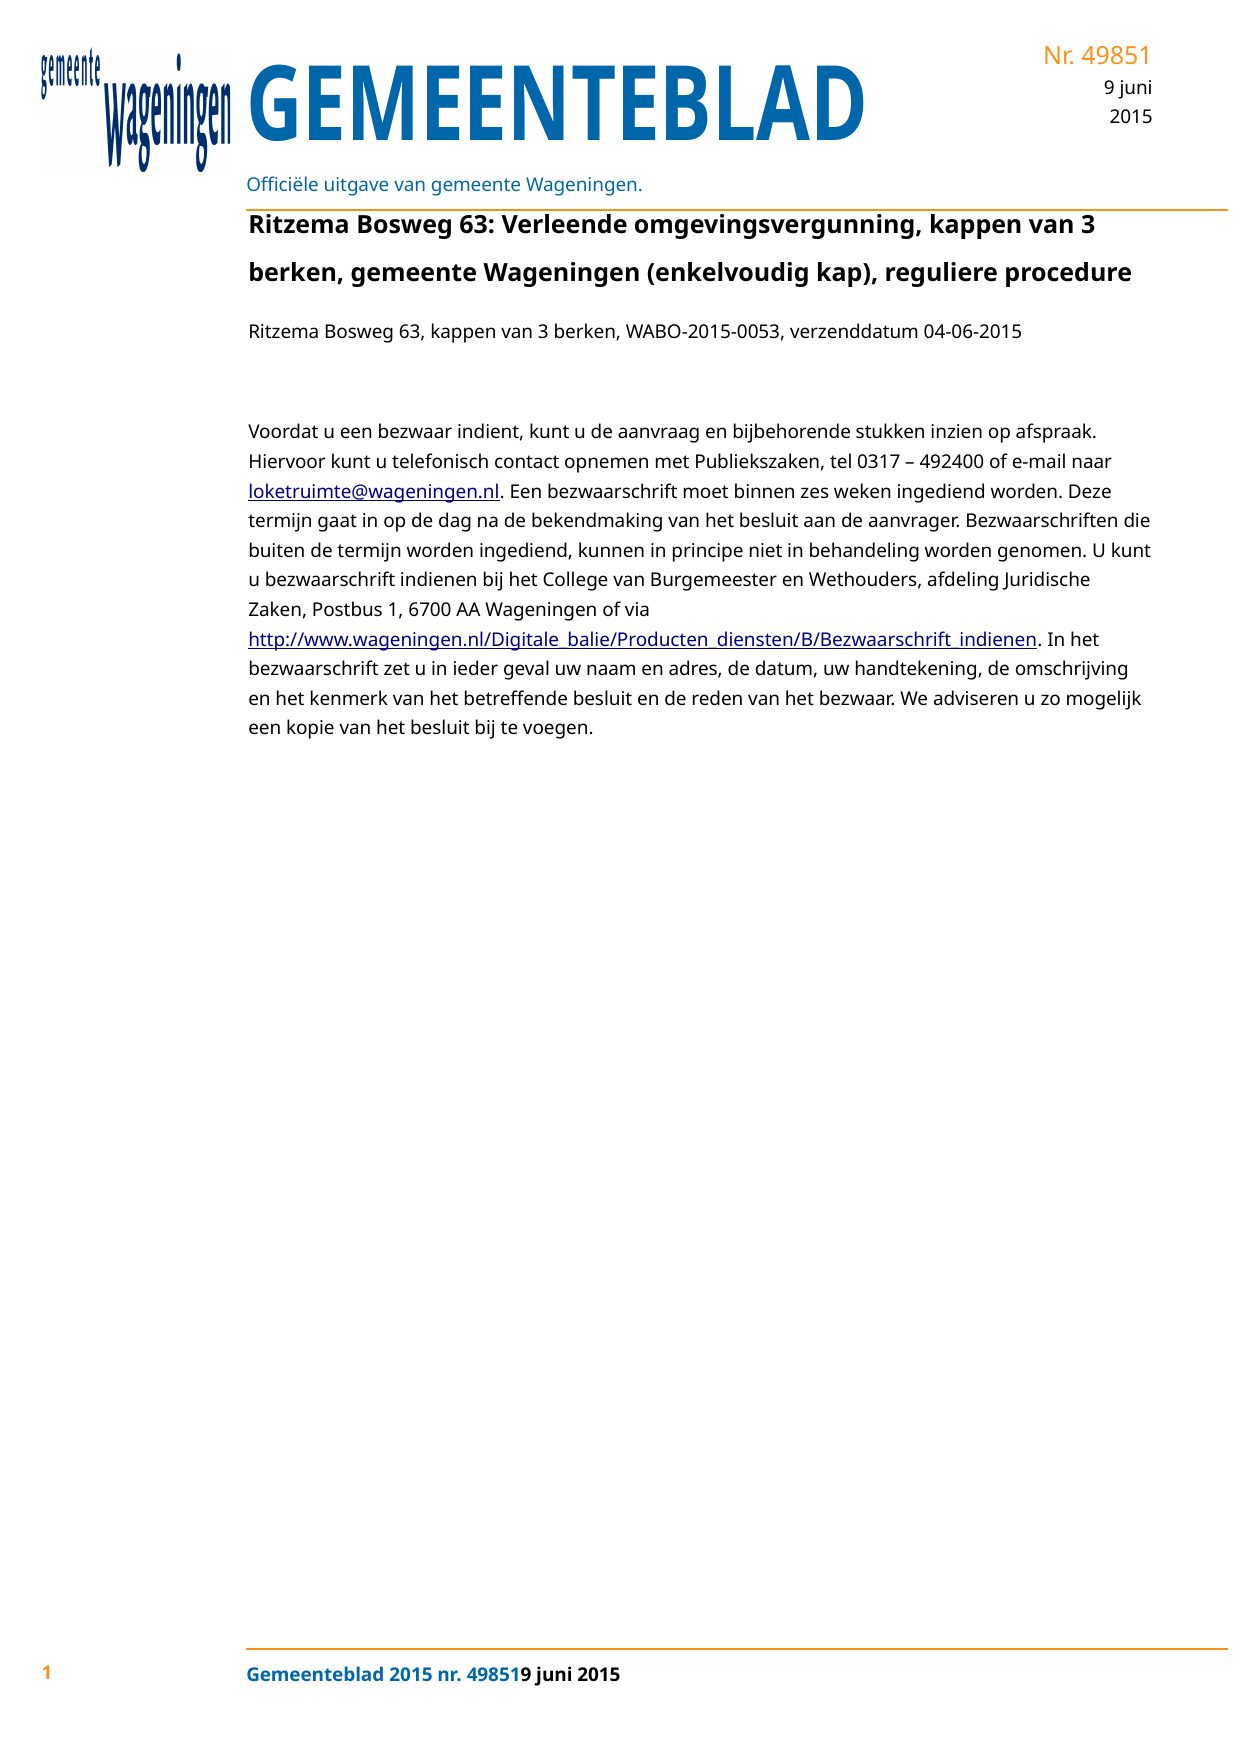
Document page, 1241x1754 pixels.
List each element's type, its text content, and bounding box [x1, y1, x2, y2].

text Ritzema Bosweg 63, kappen van 3 berken, WABO-2015-0053, verzenddatum 04-06-2015 [248, 318, 1152, 344]
text Voordat u een bezwaar indient, kunt u de aanvraag en bijbehorende stukken inzien op afspraak. Hiervoor kunt u telefonisch contact opnemen met Publiekszaken, tel 0317 – 492400 of e-mail naar loketruimte@wageningen.nl. Een bezwaarschrift moet binnen zes weken ingediend worden. Deze termijn gaat in op de dag na de bekendmaking van het besluit aan de aanvrager. Bezwaarschriften die buiten de termijn worden ingediend, kunnen in principe niet in behandeling worden genomen. U kunt u bezwaarschrift indienen bij het College van Burgemeester en Wethouders, afdeling Juridische Zaken, Postbus 1, 6700 AA Wageningen of via http://www.wageningen.nl/Digitale_balie/Producten_diensten/B/Bezwaarschrift_indienen. In het bezwaarschrift zet u in ieder geval uw naam en adres, de datum, uw handtekening, de omschrijving en het kenmerk van het betreffende besluit en de reden van het bezwaar. We adviseren u zo mogelijk een kopie van het besluit bij te voegen. [248, 419, 1152, 740]
picture [41, 47, 231, 172]
text Ritzema Bosweg 63: Verleende omgevingsvergunning, kappen van 3 berken, gemeente Wageningen (enkelvoudig kap), reguliere procedure [248, 211, 1152, 288]
